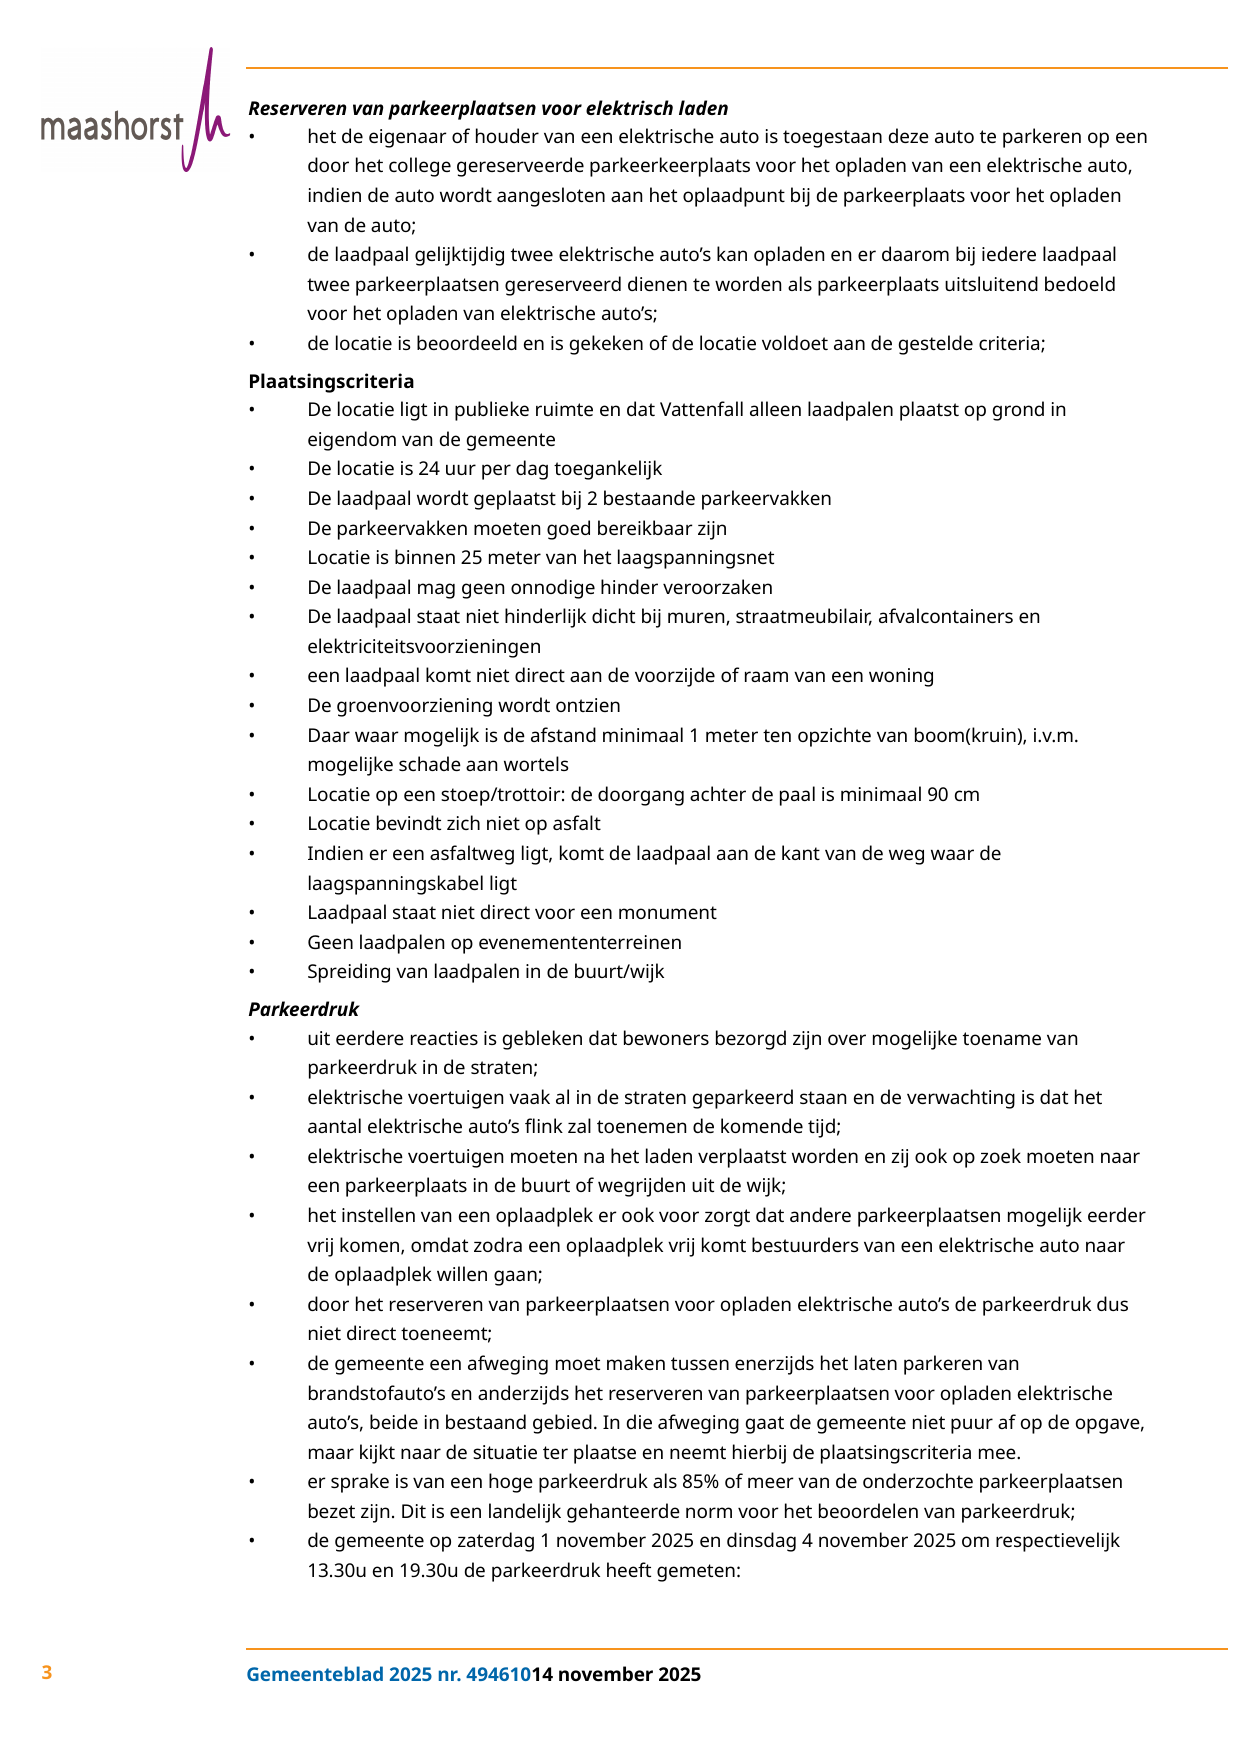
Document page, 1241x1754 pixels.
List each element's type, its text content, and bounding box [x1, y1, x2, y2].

list een laadpaal komt niet direct aan de voorzijde of raam van een woning [248, 663, 1152, 688]
list De locatie ligt in publieke ruimte en dat Vattenfall alleen laadpalen plaatst op grond in eigendom van de gemeente [248, 396, 1152, 452]
list De laadpaal staat niet hinderlijk dicht bij muren, straatmeubilair, afvalcontainers en elektriciteitsvoorzieningen [248, 603, 1152, 659]
list uit eerdere reacties is gebleken dat bewoners bezorgd zijn over mogelijke toename van parkeerdruk in de straten; [248, 1025, 1152, 1080]
list de laadpaal gelijktijdig twee elektrische auto’s kan opladen en er daarom bij iedere laadpaal twee parkeerplaatsen gereserveerd dienen te worden als parkeerplaats uitsluitend bedoeld voor het opladen van elektrische auto’s; [248, 241, 1152, 326]
list Daar waar mogelijk is de afstand minimaal 1 meter ten opzichte van boom(kruin), i.v.m. mogelijke schade aan wortels [248, 722, 1152, 777]
list door het reserveren van parkeerplaatsen voor opladen elektrische auto’s de parkeerdruk dus niet direct toeneemt; [248, 1291, 1152, 1346]
list Locatie op een stoep/trottoir: de doorgang achter de paal is minimaal 90 cm [248, 781, 1152, 807]
list De groenvoorziening wordt ontzien [248, 692, 1152, 718]
text Parkeerdruk [248, 996, 1152, 1022]
list het de eigenaar of houder van een elektrische auto is toegestaan deze auto te parkeren op een door het college gereserveerde parkeerkeerplaats voor het opladen van een elektrische auto, indien de auto wordt aangesloten aan het oplaadpunt bij de parkeerplaats voor het opladen van de auto; [248, 123, 1152, 238]
list Indien er een asfaltweg ligt, komt de laadpaal aan de kant van de weg waar de laagspanningskabel ligt [248, 840, 1152, 896]
list De locatie is 24 uur per dag toegankelijk [248, 456, 1152, 481]
list elektrische voertuigen moeten na het laden verplaatst worden en zij ook op zoek moeten naar een parkeerplaats in de buurt of wegrijden uit de wijk; [248, 1143, 1152, 1198]
list Geen laadpalen op evenemententerreinen [248, 929, 1152, 955]
list het instellen van een oplaadplek er ook voor zorgt dat andere parkeerplaatsen mogelijk eerder vrij komen, omdat zodra een oplaadplek vrij komt bestuurders van een elektrische auto naar de oplaadplek willen gaan; [248, 1202, 1152, 1287]
list Laadpaal staat niet direct voor een monument [248, 899, 1152, 925]
list Locatie is binnen 25 meter van het laagspanningsnet [248, 544, 1152, 570]
text Plaatsingscriteria [248, 368, 1152, 394]
list de locatie is beoordeeld en is gekeken of de locatie voldoet aan de gestelde criteria; [248, 330, 1152, 356]
list de gemeente een afweging moet maken tussen enerzijds het laten parkeren van brandstofauto’s en anderzijds het reserveren van parkeerplaatsen voor opladen elektrische auto’s, beide in bestaand gebied. In die afweging gaat de gemeente niet puur af op de opgave, maar kijkt naar de situatie ter plaatse en neemt hierbij de plaatsingscriteria mee. [248, 1350, 1152, 1465]
list De parkeervakken moeten goed bereikbaar zijn [248, 515, 1152, 541]
picture [41, 47, 231, 172]
list Locatie bevindt zich niet op asfalt [248, 811, 1152, 836]
list elektrische voertuigen vaak al in de straten geparkeerd staan en de verwachting is dat het aantal elektrische auto’s flink zal toenemen de komende tijd; [248, 1084, 1152, 1139]
text Reserveren van parkeerplaatsen voor elektrisch laden [248, 95, 1152, 121]
list De laadpaal wordt geplaatst bij 2 bestaande parkeervakken [248, 485, 1152, 511]
list er sprake is van een hoge parkeerdruk als 85% of meer van de onderzochte parkeerplaatsen bezet zijn. Dit is een landelijk gehanteerde norm voor het beoordelen van parkeerdruk; [248, 1468, 1152, 1524]
list De laadpaal mag geen onnodige hinder veroorzaken [248, 574, 1152, 600]
list Spreiding van laadpalen in de buurt/wijk [248, 958, 1152, 984]
list de gemeente op zaterdag 1 november 2025 en dinsdag 4 november 2025 om respectievelijk 13.30u en 19.30u de parkeerdruk heeft gemeten: [248, 1528, 1152, 1583]
